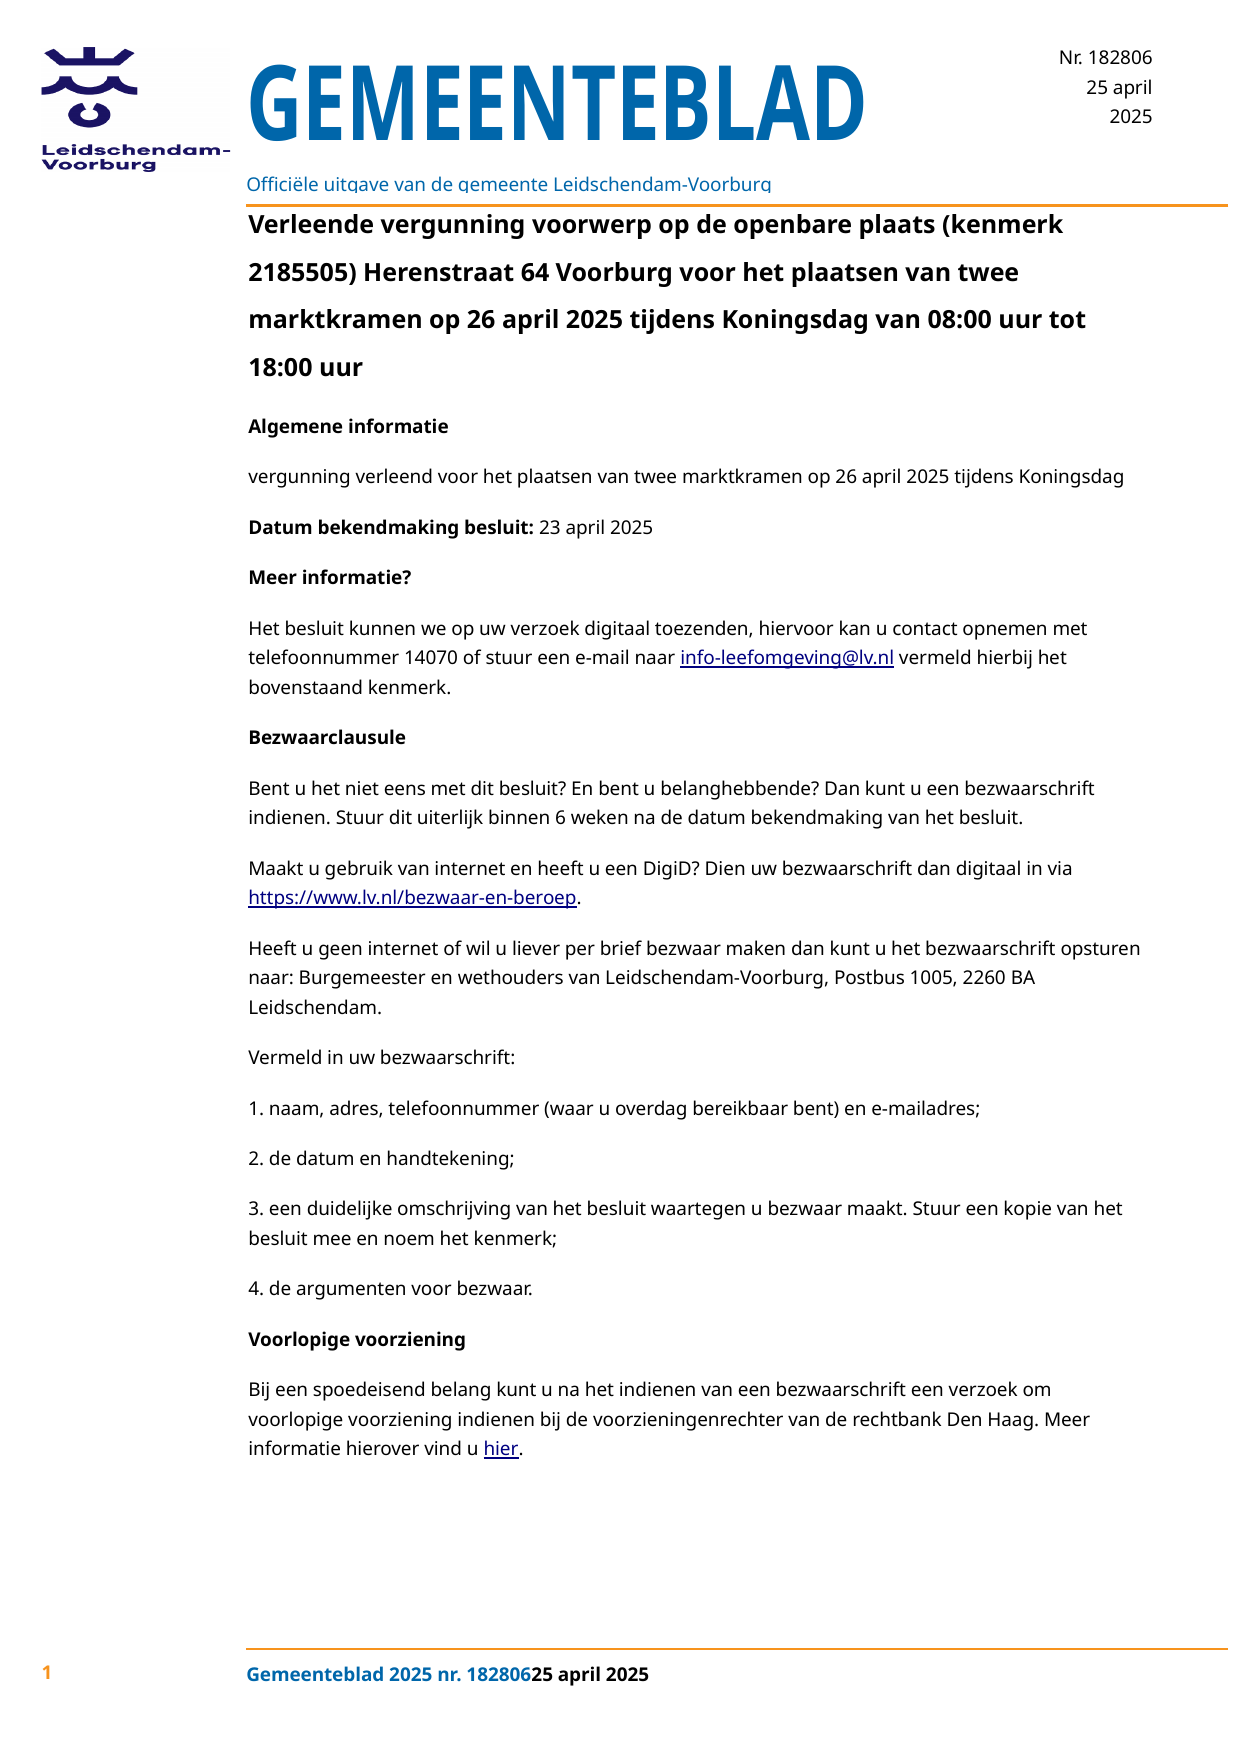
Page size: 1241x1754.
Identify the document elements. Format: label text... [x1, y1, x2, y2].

text 1. naam, adres, telefoonnummer (waar u overdag bereikbaar bent) en e-mailadres; [248, 1095, 1152, 1121]
text Bij een spoedeisend belang kunt u na het indienen van een bezwaarschrift een verzoek om voorlopige voorziening indienen bij de voorzieningenrechter van de rechtbank Den Haag. Meer informatie hierover vind u hier. [248, 1376, 1152, 1461]
text Algemene informatie [248, 413, 1152, 439]
text Meer informatie? [248, 564, 1152, 590]
text Verleende vergunning voorwerp op de openbare plaats (kenmerk 2185505) Herenstraat 64 Voorburg voor het plaatsen van twee marktkramen op 26 april 2025 tijdens Koningsdag van 08:00 uur tot 18:00 uur [248, 207, 1152, 384]
text 3. een duidelijke omschrijving van het besluit waartegen u bezwaar maakt. Stuur een kopie van het besluit mee en noem het kenmerk; [248, 1196, 1152, 1251]
text Maakt u gebruik van internet en heeft u een DigiD? Dien uw bezwaarschrift dan digitaal in via https://www.lv.nl/bezwaar-en-beroep. [248, 855, 1152, 910]
text Datum bekendmaking besluit: 23 april 2025 [248, 514, 1152, 540]
text Het besluit kunnen we op uw verzoek digitaal toezenden, hiervoor kan u contact opnemen met telefoonnummer 14070 of stuur een e-mail naar info-leefomgeving@lv.nl vermeld hierbij het bovenstaand kenmerk. [248, 615, 1152, 700]
text 4. de argumenten voor bezwaar. [248, 1276, 1152, 1301]
text Heeft u geen internet of wil u liever per brief bezwaar maken dan kunt u het bezwaarschrift opsturen naar: Burgemeester en wethouders van Leidschendam-Voorburg, Postbus 1005, 2260 BA Leidschendam. [248, 935, 1152, 1020]
text Bent u het niet eens met dit besluit? En bent u belanghebbende? Dan kunt u een bezwaarschrift indienen. Stuur dit uiterlijk binnen 6 weken na de datum bekendmaking van het besluit. [248, 775, 1152, 830]
text Vermeld in uw bezwaarschrift: [248, 1044, 1152, 1070]
text Voorlopige voorziening [248, 1326, 1152, 1352]
picture [41, 47, 231, 172]
text vergunning verleend voor het plaatsen van twee marktkramen op 26 april 2025 tijdens Koningsdag [248, 463, 1152, 489]
text Bezwaarclausule [248, 724, 1152, 750]
text 2. de datum en handtekening; [248, 1145, 1152, 1171]
